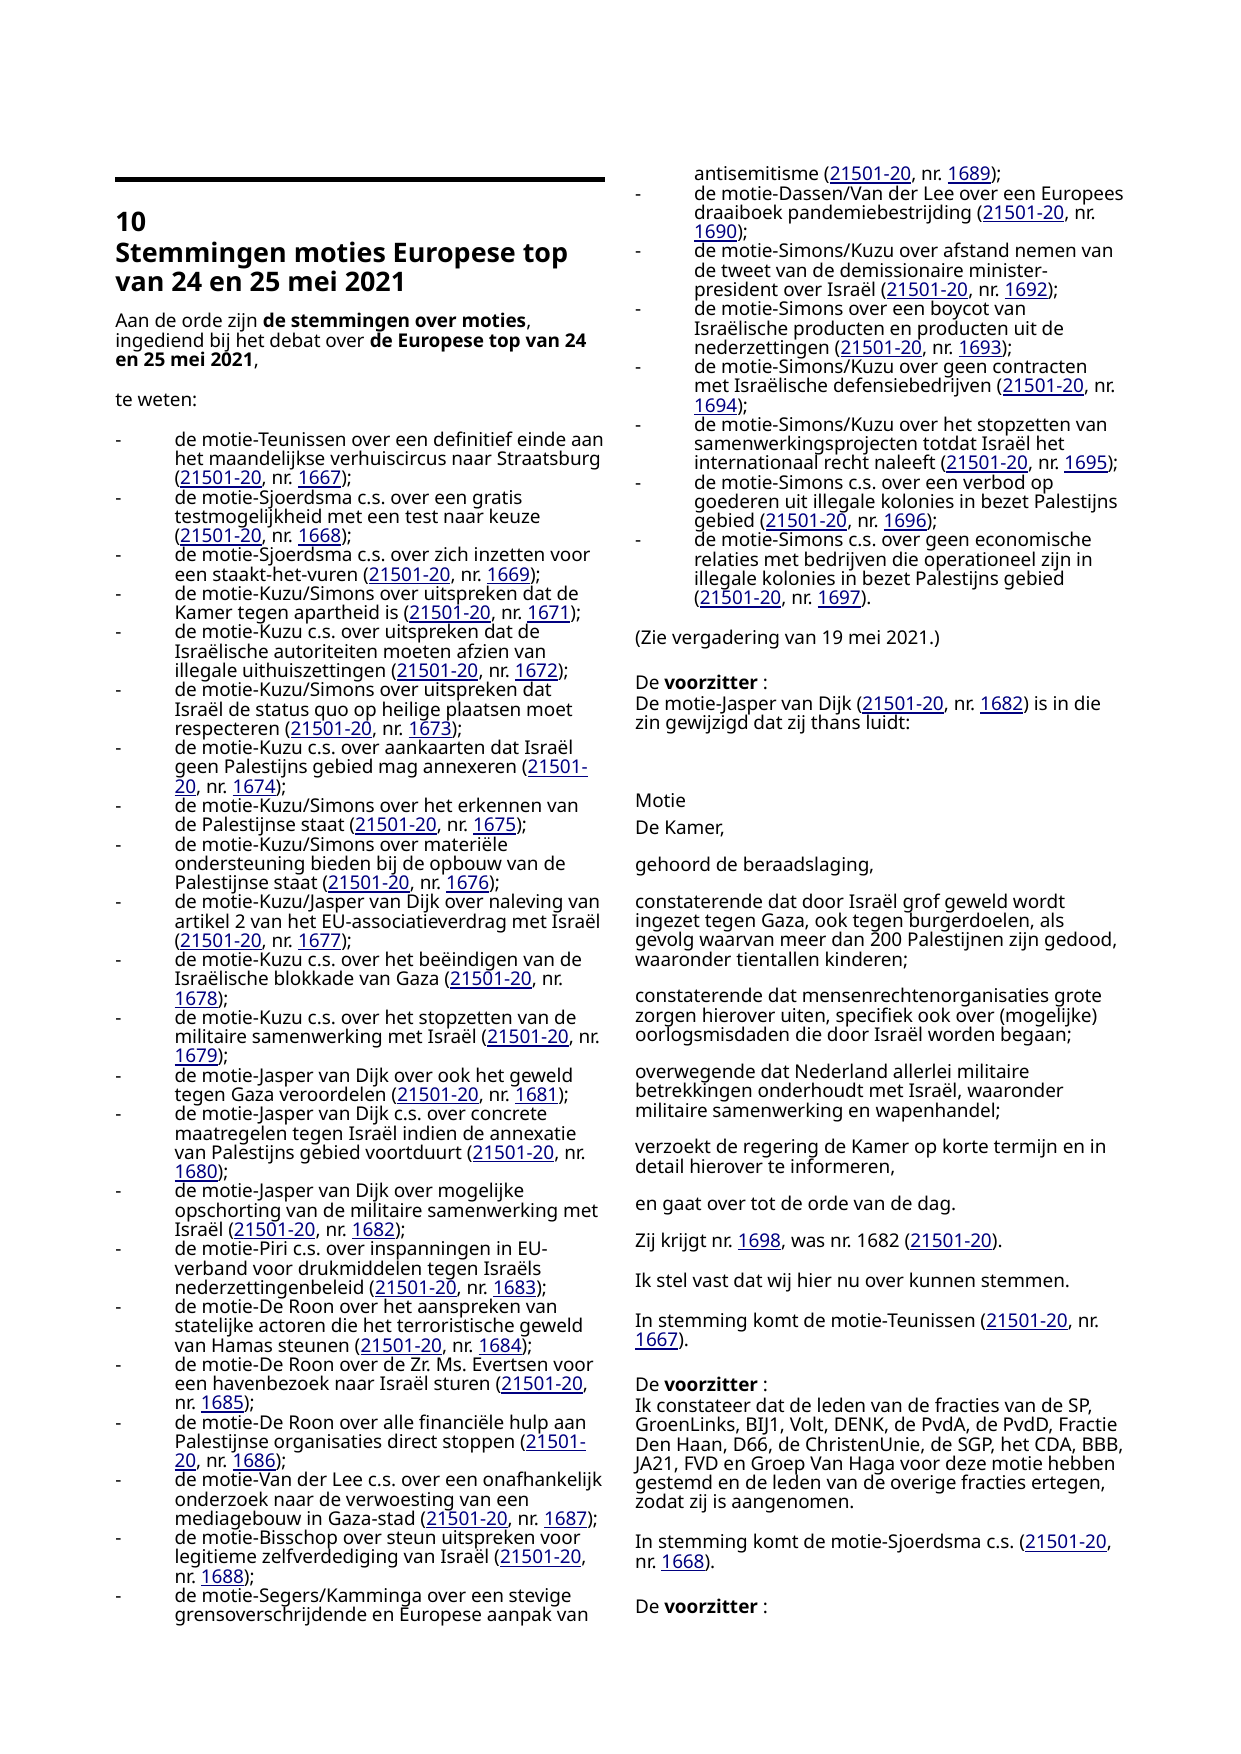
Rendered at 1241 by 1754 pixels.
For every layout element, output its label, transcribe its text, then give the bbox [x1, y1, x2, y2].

text In stemming komt de motie-Sjoerdsma c.s. (21501-20, nr. 1668). [635, 1533, 1125, 1572]
list de motie-De Roon over het aanspreken van statelijke actoren die het terroristische geweld van Hamas steunen (21501-20, nr. 1684); [115, 1298, 605, 1356]
text (Zie vergadering van 19 mei 2021.) [635, 629, 1125, 648]
text In stemming komt de motie-Teunissen (21501-20, nr. 1667). [635, 1312, 1125, 1350]
list de motie-Simons/Kuzu over geen contracten met Israëlische defensiebedrijven (21501-20, nr. 1694); [635, 358, 1125, 416]
list de motie-Kuzu c.s. over aankaarten dat Israël geen Palestijns gebied mag annexeren (21501-20, nr. 1674); [115, 739, 605, 797]
list de motie-Piri c.s. over inspanningen in EU-verband voor drukmiddelen tegen Israëls nederzettingenbeleid (21501-20, nr. 1683); [115, 1240, 605, 1298]
list de motie-Kuzu/Simons over uitspreken dat Israël de status quo op heilige plaatsen moet respecteren (21501-20, nr. 1673); [115, 681, 605, 739]
text constaterende dat door Israël grof geweld wordt ingezet tegen Gaza, ook tegen burgerdoelen, als gevolg waarvan meer dan 200 Palestijnen zijn gedood, waaronder tientallen kinderen; [635, 893, 1125, 970]
list de motie-Simons over een boycot van Israëlische producten en producten uit de nederzettingen (21501-20, nr. 1693); [635, 300, 1125, 358]
text Aan de orde zijn de stemmingen over moties, ingediend bij het debat over de Europese top van 24 en 25 mei 2021, [115, 312, 605, 370]
text De Kamer, [635, 819, 1125, 838]
list de motie-Van der Lee c.s. over een onafhankelijk onderzoek naar de verwoesting van een mediagebouw in Gaza-stad (21501-20, nr. 1687); [115, 1471, 605, 1529]
text gehoord de beraadslaging, [635, 856, 1125, 875]
list de motie-Simons/Kuzu over het stopzetten van samenwerkingsprojecten totdat Israël het internationaal recht naleeft (21501-20, nr. 1695); [635, 416, 1125, 474]
list de motie-Kuzu c.s. over het beëindigen van de Israëlische blokkade van Gaza (21501-20, nr. 1678); [115, 951, 605, 1009]
list de motie-De Roon over alle financiële hulp aan Palestijnse organisaties direct stoppen (21501-20, nr. 1686); [115, 1414, 605, 1471]
text overwegende dat Nederland allerlei militaire betrekkingen onderhoudt met Israël, waaronder militaire samenwerking en wapenhandel; [635, 1063, 1125, 1121]
list de motie-Kuzu/Simons over materiële ondersteuning bieden bij de opbouw van de Palestijnse staat (21501-20, nr. 1676); [115, 836, 605, 893]
text Ik constateer dat de leden van de fracties van de SP, GroenLinks, BIJ1, Volt, DENK, de PvdA, de PvdD, Fractie Den Haan, D66, de ChristenUnie, de SGP, het CDA, BBB, JA21, FVD en Groep Van Haga voor deze motie hebben gestemd en de leden van de overige fracties ertegen, zodat zij is aangenomen. [635, 1397, 1125, 1513]
list de motie-De Roon over de Zr. Ms. Evertsen voor een havenbezoek naar Israël sturen (21501-20, nr. 1685); [115, 1356, 605, 1414]
list de motie-Kuzu/Simons over uitspreken dat de Kamer tegen apartheid is (21501-20, nr. 1671); [115, 585, 605, 623]
list de motie-Bisschop over steun uitspreken voor legitieme zelfverdediging van Israël (21501-20, nr. 1688); [115, 1529, 605, 1587]
list de motie-Kuzu/Jasper van Dijk over naleving van artikel 2 van het EU-associatieverdrag met Israël (21501-20, nr. 1677); [115, 893, 605, 951]
text Stemmingen moties Europese top van 24 en 25 mei 2021 [115, 239, 605, 312]
list de motie-Jasper van Dijk over mogelijke opschorting van de militaire samenwerking met Israël (21501-20, nr. 1682); [115, 1182, 605, 1240]
list de motie-Teunissen over een definitief einde aan het maandelijkse verhuiscircus naar Straatsburg (21501-20, nr. 1667); [115, 431, 605, 489]
list de motie-Sjoerdsma c.s. over een gratis testmogelijkheid met een test naar keuze (21501-20, nr. 1668); [115, 489, 605, 546]
text Zij krijgt nr. 1698, was nr. 1682 (21501-20). [635, 1232, 1125, 1251]
list de motie-Simons c.s. over een verbod op goederen uit illegale kolonies in bezet Palestijns gebied (21501-20, nr. 1696); [635, 474, 1125, 531]
list de motie-Segers/Kamminga over een stevige grensoverschrijdende en Europese aanpak van [115, 1587, 605, 1626]
list de motie-Simons/Kuzu over afstand nemen van de tweet van de demissionaire minister-president over Israël (21501-20, nr. 1692); [635, 242, 1125, 300]
list de motie-Dassen/Van der Lee over een Europees draaiboek pandemiebestrijding (21501-20, nr. 1690); [635, 184, 1125, 242]
list de motie-Jasper van Dijk c.s. over concrete maatregelen tegen Israël indien de annexatie van Palestijns gebied voortduurt (21501-20, nr. 1680); [115, 1105, 605, 1182]
text Ik stel vast dat wij hier nu over kunnen stemmen. [635, 1272, 1125, 1291]
list de motie-Sjoerdsma c.s. over zich inzetten voor een staakt-het-vuren (21501-20, nr. 1669); [115, 546, 605, 585]
text 10 [115, 203, 605, 239]
text constaterende dat mensenrechtenorganisaties grote zorgen hierover uiten, specifiek ook over (mogelijke) oorlogsmisdaden die door Israël worden begaan; [635, 987, 1125, 1045]
text te weten: [115, 391, 605, 410]
text De motie-Jasper van Dijk (21501-20, nr. 1682) is in die zin gewijzigd dat zij thans luidt: [635, 695, 1125, 734]
list antisemitisme (21501-20, nr. 1689); [635, 165, 1125, 184]
list de motie-Kuzu/Simons over het erkennen van de Palestijnse staat (21501-20, nr. 1675); [115, 797, 605, 836]
list de motie-Simons c.s. over geen economische relaties met bedrijven die operationeel zijn in illegale kolonies in bezet Palestijns gebied (21501-20, nr. 1697). [635, 531, 1125, 608]
list de motie-Jasper van Dijk over ook het geweld tegen Gaza veroordelen (21501-20, nr. 1681); [115, 1067, 605, 1105]
text verzoekt de regering de Kamer op korte termijn en in detail hierover te informeren, [635, 1138, 1125, 1177]
text en gaat over tot de orde van de dag. [635, 1195, 1125, 1214]
text De voorzitter : [635, 1593, 1125, 1618]
list de motie-Kuzu c.s. over het stopzetten van de militaire samenwerking met Israël (21501-20, nr. 1679); [115, 1009, 605, 1067]
text De voorzitter : [635, 669, 1125, 695]
text De voorzitter : [635, 1371, 1125, 1397]
list de motie-Kuzu c.s. over uitspreken dat de Israëlische autoriteiten moeten afzien van illegale uithuiszettingen (21501-20, nr. 1672); [115, 623, 605, 681]
text Motie [635, 787, 1125, 813]
